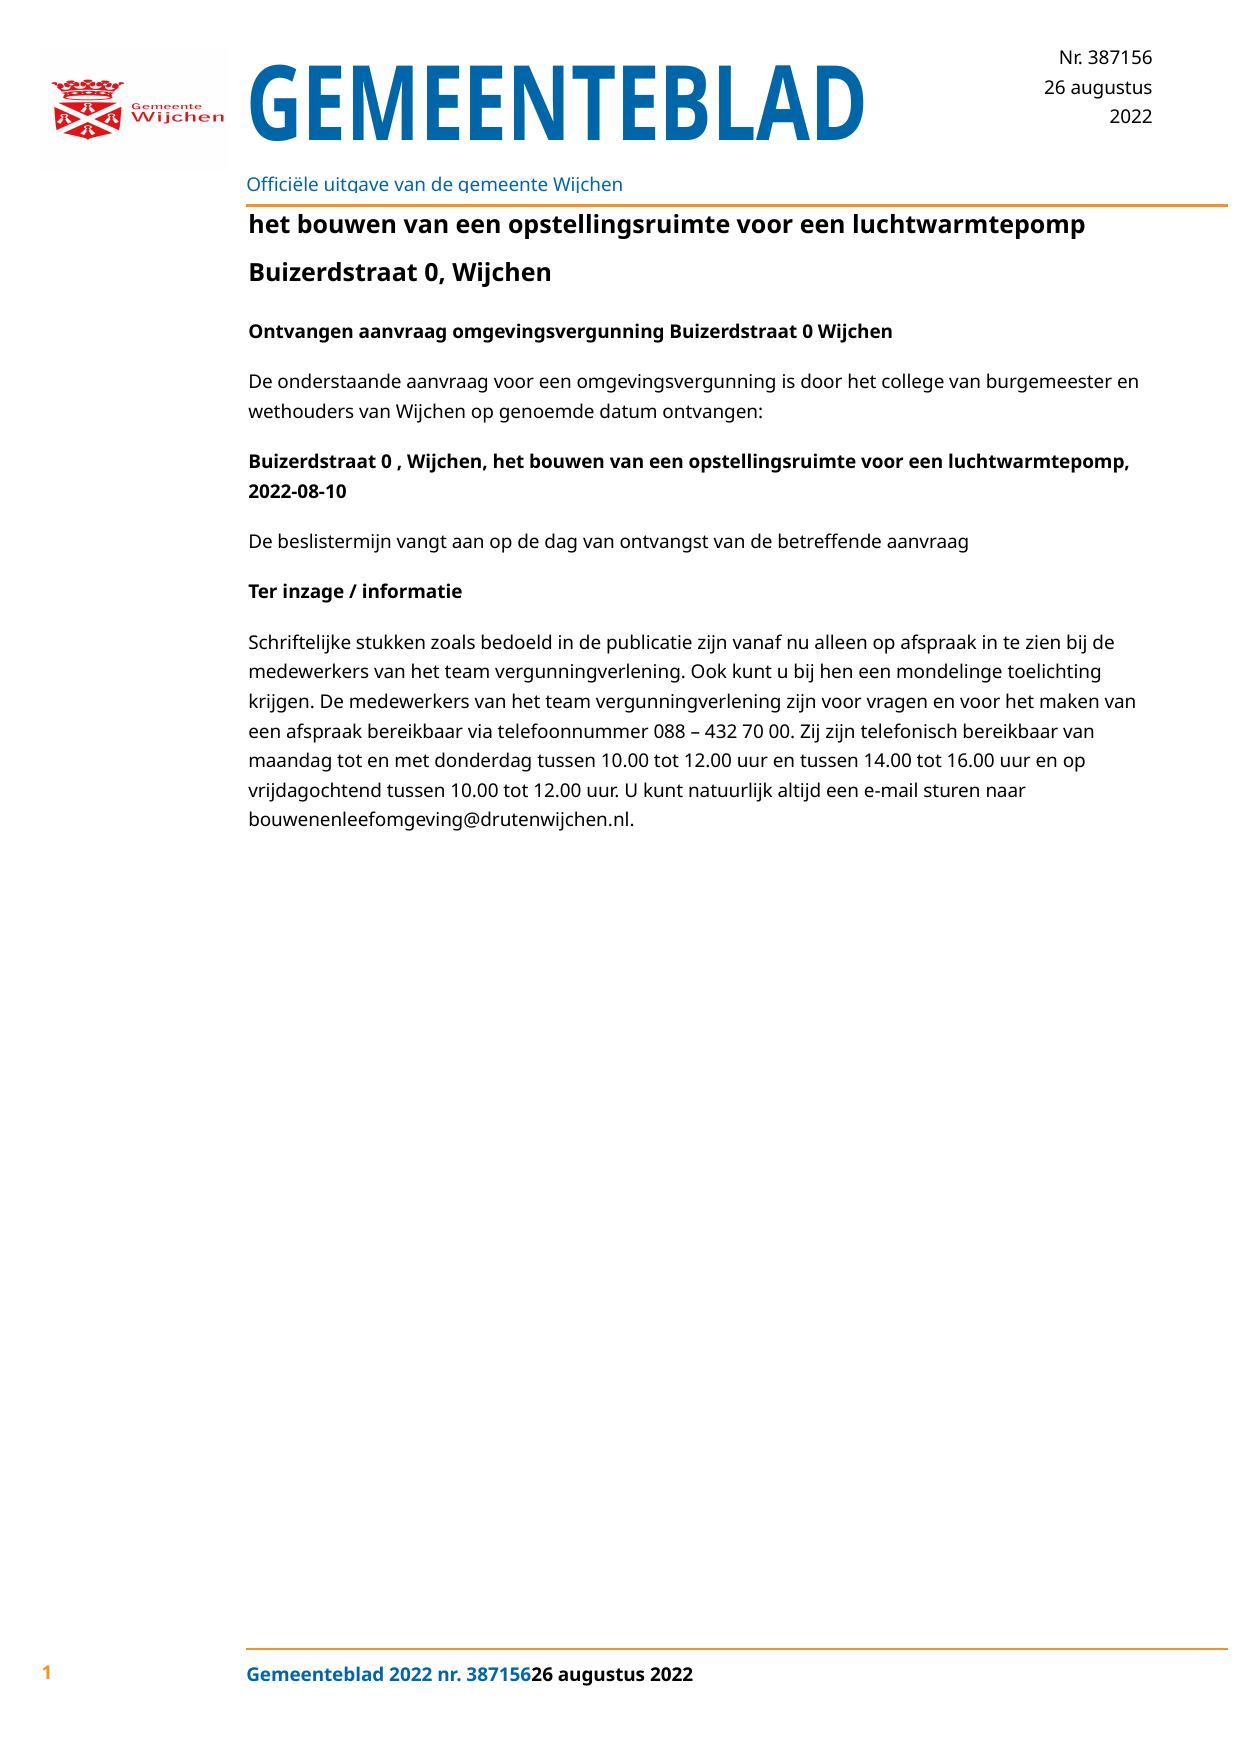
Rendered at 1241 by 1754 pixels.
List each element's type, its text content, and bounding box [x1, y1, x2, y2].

picture [41, 47, 231, 172]
text De onderstaande aanvraag voor een omgevingsvergunning is door het college van burgemeester en wethouders van Wijchen op genoemde datum ontvangen: [248, 368, 1152, 424]
text Schriftelijke stukken zoals bedoeld in de publicatie zijn vanaf nu alleen op afspraak in te zien bij de medewerkers van het team vergunningverlening. Ook kunt u bij hen een mondelinge toelichting krijgen. De medewerkers van het team vergunningverlening zijn voor vragen en voor het maken van een afspraak bereikbaar via telefoonnummer 088 – 432 70 00. Zij zijn telefonisch bereikbaar van maandag tot en met donderdag tussen 10.00 tot 12.00 uur en tussen 14.00 tot 16.00 uur en op vrijdagochtend tussen 10.00 tot 12.00 uur. U kunt natuurlijk altijd een e-mail sturen naar bouwenenleefomgeving@drutenwijchen.nl. [248, 629, 1152, 832]
text het bouwen van een opstellingsruimte voor een luchtwarmtepomp Buizerdstraat 0, Wijchen [248, 207, 1152, 288]
text Buizerdstraat 0 , Wijchen, het bouwen van een opstellingsruimte voor een luchtwarmtepomp, 2022-08-10 [248, 448, 1152, 504]
text De beslistermijn vangt aan op de dag van ontvangst van de betreffende aanvraag [248, 528, 1152, 554]
text Ter inzage / informatie [248, 579, 1152, 604]
text Ontvangen aanvraag omgevingsvergunning Buizerdstraat 0 Wijchen [248, 318, 1152, 344]
